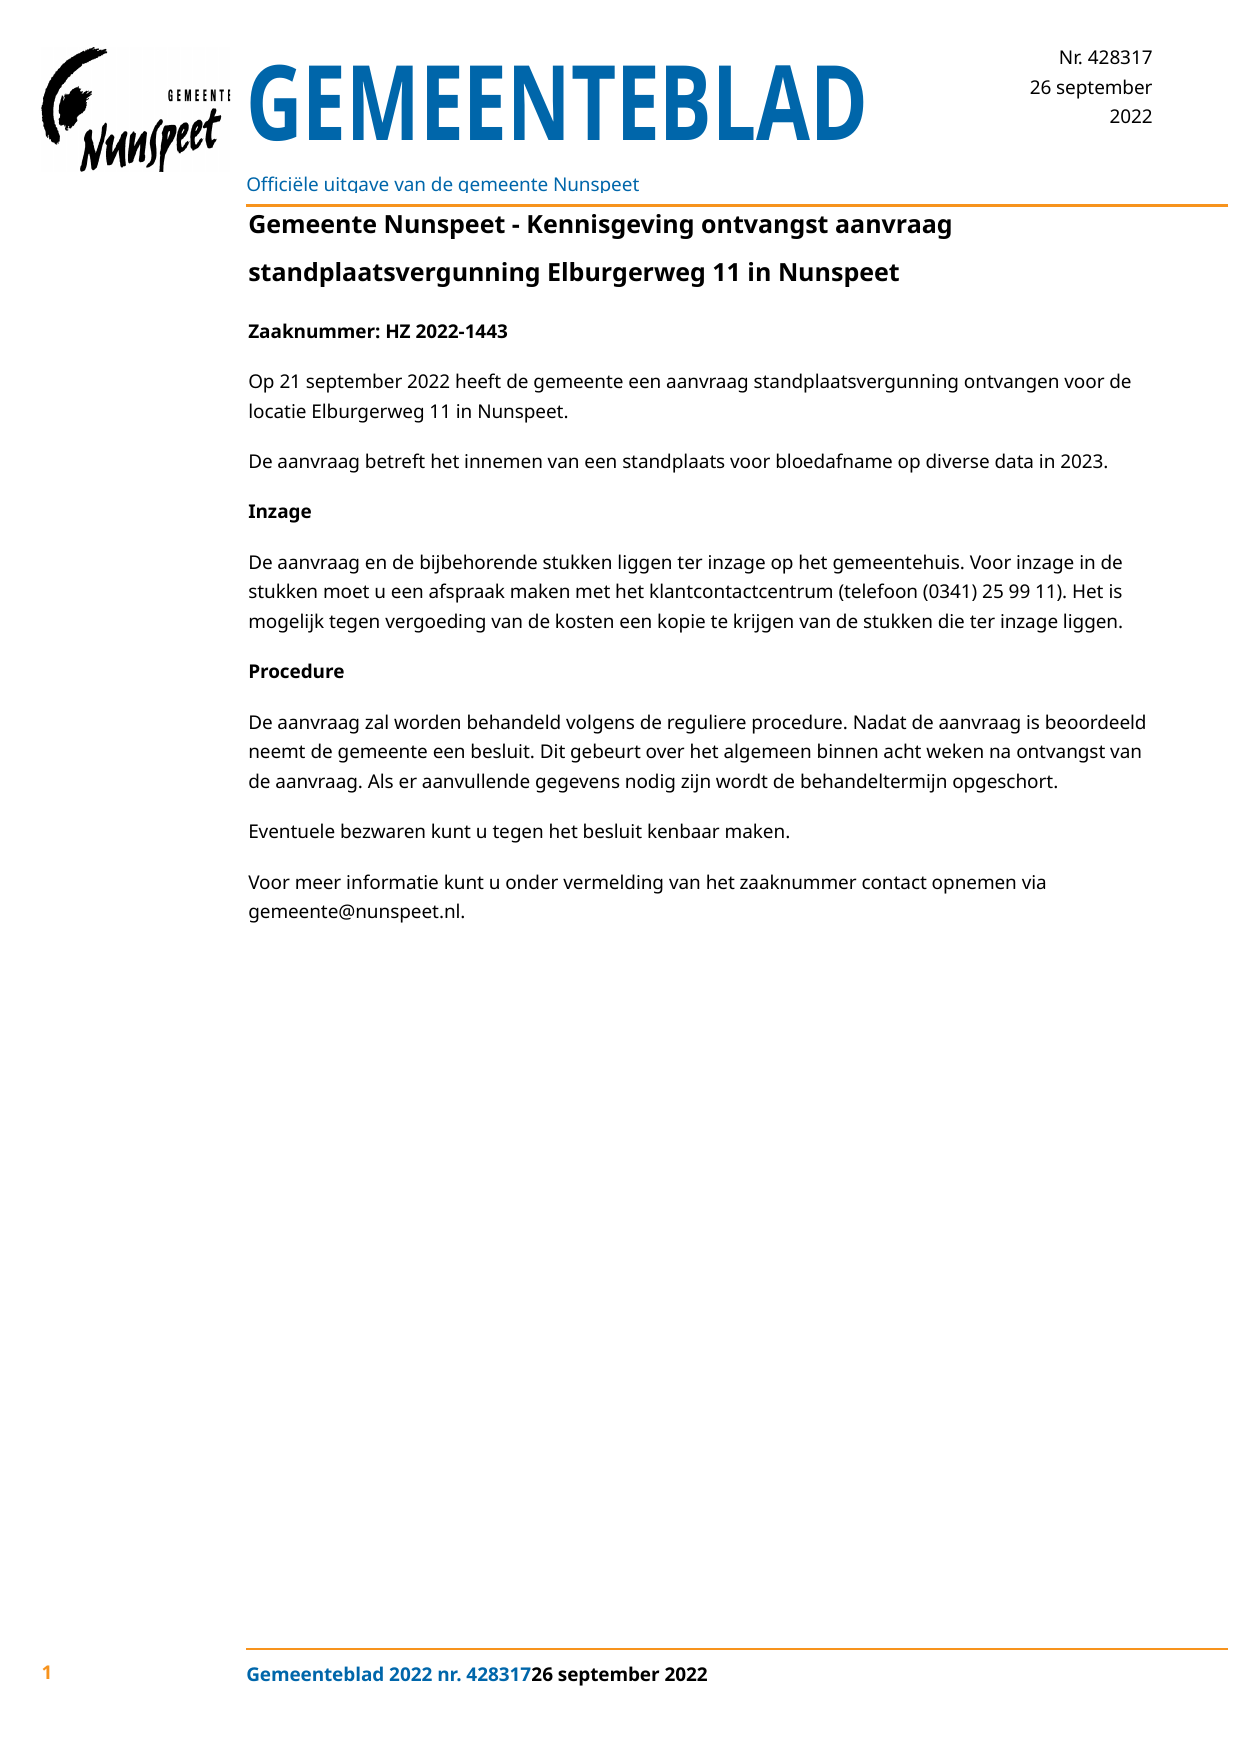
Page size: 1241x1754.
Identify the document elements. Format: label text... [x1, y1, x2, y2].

text De aanvraag zal worden behandeld volgens de reguliere procedure. Nadat de aanvraag is beoordeeld neemt de gemeente een besluit. Dit gebeurt over het algemeen binnen acht weken na ontvangst van de aanvraag. Als er aanvullende gegevens nodig zijn wordt de behandeltermijn opgeschort. [248, 709, 1152, 794]
text Zaaknummer: HZ 2022-1443 [248, 318, 1152, 344]
text De aanvraag en de bijbehorende stukken liggen ter inzage op het gemeentehuis. Voor inzage in de stukken moet u een afspraak maken met het klantcontactcentrum (telefoon (0341) 25 99 11). Het is mogelijk tegen vergoeding van de kosten een kopie te krijgen van de stukken die ter inzage liggen. [248, 549, 1152, 634]
text Voor meer informatie kunt u onder vermelding van het zaaknummer contact opnemen via gemeente@nunspeet.nl. [248, 869, 1152, 924]
text Eventuele bezwaren kunt u tegen het besluit kenbaar maken. [248, 819, 1152, 844]
text Gemeente Nunspeet - Kennisgeving ontvangst aanvraag standplaatsvergunning Elburgerweg 11 in Nunspeet [248, 207, 1152, 288]
text Op 21 september 2022 heeft de gemeente een aanvraag standplaatsvergunning ontvangen voor de locatie Elburgerweg 11 in Nunspeet. [248, 368, 1152, 424]
picture [41, 47, 231, 172]
text Inzage [248, 499, 1152, 524]
text Procedure [248, 659, 1152, 684]
text De aanvraag betreft het innemen van een standplaats voor bloedafname op diverse data in 2023. [248, 448, 1152, 474]
